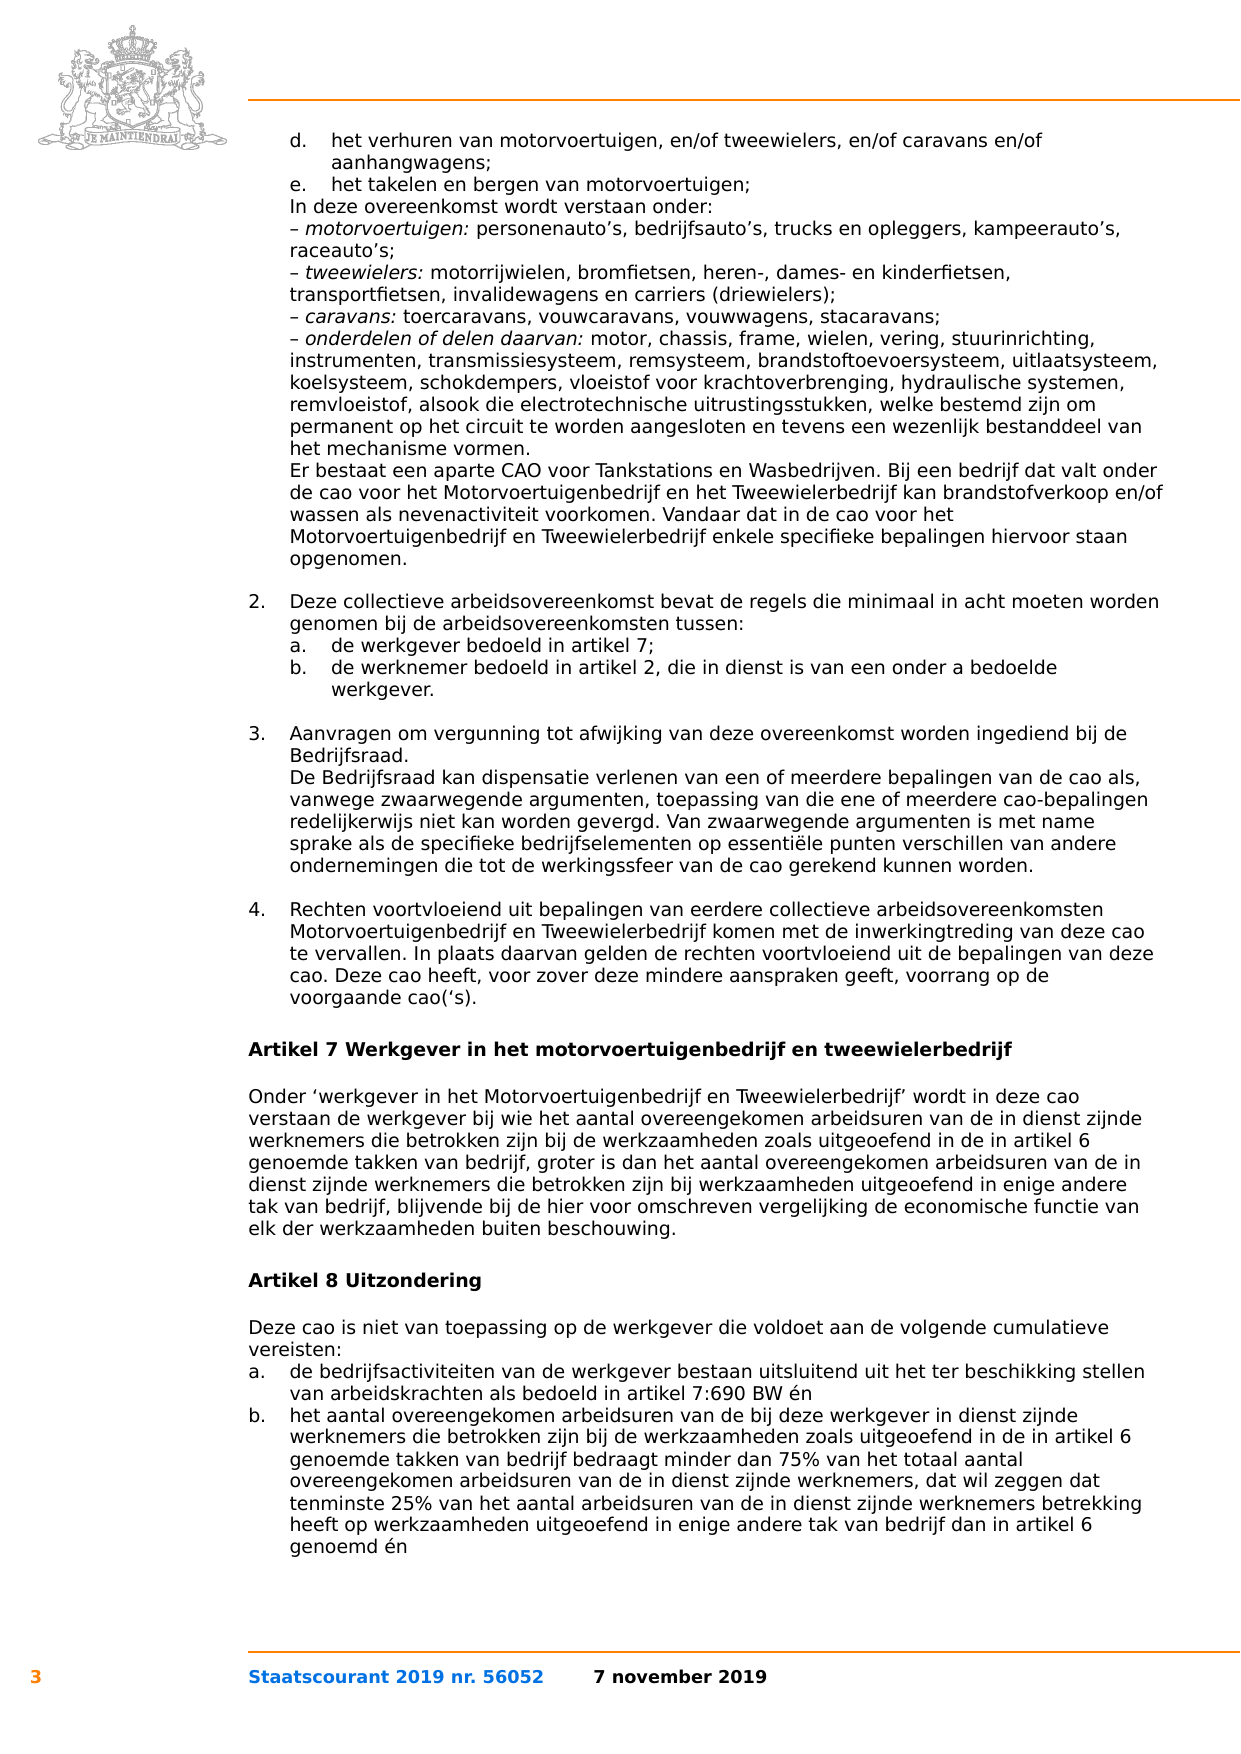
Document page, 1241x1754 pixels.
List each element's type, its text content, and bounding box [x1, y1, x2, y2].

text In deze overeenkomst wordt verstaan onder: [289, 196, 1163, 218]
text d. het verhuren van motorvoertuigen, en/of tweewielers, en/of caravans en/of aanhangwagens; [289, 130, 1163, 174]
text b. het aantal overeengekomen arbeidsuren van de bij deze werkgever in dienst zijnde werknemers die betrokken zijn bij de werkzaamheden zoals uitgeoefend in de in artikel 6 genoemde takken van bedrijf bedraagt minder dan 75% van het totaal aantal overeengekomen arbeidsuren van de in dienst zijnde werknemers, dat wil zeggen dat tenminste 25% van het aantal arbeidsuren van de in dienst zijnde werknemers betrekking heeft op werkzaamheden uitgeoefend in enige andere tak van bedrijf dan in artikel 6 genoemd én [248, 1404, 1163, 1558]
text De Bedrijfsraad kan dispensatie verlenen van een of meerdere bepalingen van de cao als, vanwege zwaarwegende argumenten, toepassing van die ene of meerdere cao-bepalingen redelijkerwijs niet kan worden gevergd. Van zwaarwegende argumenten is met name sprake als de specifieke bedrijfselementen op essentiële punten verschillen van andere ondernemingen die tot de werkingssfeer van de cao gerekend kunnen worden. [289, 767, 1163, 877]
text – caravans: toercaravans, vouwcaravans, vouwwagens, stacaravans; [289, 306, 1163, 328]
text – motorvoertuigen: personenauto’s, bedrijfsauto’s, trucks en opleggers, kampeerauto’s, raceauto’s; [289, 218, 1163, 262]
subtitle Artikel 8 Uitzondering [248, 1269, 1163, 1292]
text 2. Deze collectieve arbeidsovereenkomst bevat de regels die minimaal in acht moeten worden genomen bij de arbeidsovereenkomsten tussen: [248, 591, 1163, 635]
picture [38, 25, 227, 150]
text Deze cao is niet van toepassing op de werkgever die voldoet aan de volgende cumulatieve vereisten: [248, 1317, 1163, 1361]
text 4. Rechten voortvloeiend uit bepalingen van eerdere collectieve arbeidsovereenkomsten Motorvoertuigenbedrijf en Tweewielerbedrijf komen met de inwerkingtreding van deze cao te vervallen. In plaats daarvan gelden de rechten voortvloeiend uit de bepalingen van deze cao. Deze cao heeft, voor zover deze mindere aanspraken geeft, voorrang op de voorgaande cao(‘s). [248, 899, 1163, 1009]
text Er bestaat een aparte CAO voor Tankstations en Wasbedrijven. Bij een bedrijf dat valt onder de cao voor het Motorvoertuigenbedrijf en het Tweewielerbedrijf kan brandstofverkoop en/of wassen als nevenactiviteit voorkomen. Vandaar dat in de cao voor het Motorvoertuigenbedrijf en Tweewielerbedrijf enkele specifieke bepalingen hiervoor staan opgenomen. [289, 459, 1163, 569]
text e. het takelen en bergen van motorvoertuigen; [289, 174, 1163, 196]
text – onderdelen of delen daarvan: motor, chassis, frame, wielen, vering, stuurinrichting, instrumenten, transmissiesysteem, remsysteem, brandstoftoevoersysteem, uitlaatsysteem, koelsysteem, schokdempers, vloeistof voor krachtoverbrenging, hydraulische systemen, remvloeistof, alsook die electrotechnische uitrustingsstukken, welke bestemd zijn om permanent op het circuit te worden aangesloten en tevens een wezenlijk bestanddeel van het mechanisme vormen. [289, 328, 1163, 459]
text – tweewielers: motorrijwielen, bromfietsen, heren-, dames- en kinderfietsen, transportfietsen, invalidewagens en carriers (driewielers); [289, 262, 1163, 306]
text Onder ‘werkgever in het Motorvoertuigenbedrijf en Tweewielerbedrijf’ wordt in deze cao verstaan de werkgever bij wie het aantal overeengekomen arbeidsuren van de in dienst zijnde werknemers die betrokken zijn bij de werkzaamheden zoals uitgeoefend in de in artikel 6 genoemde takken van bedrijf, groter is dan het aantal overeengekomen arbeidsuren van de in dienst zijnde werknemers die betrokken zijn bij werkzaamheden uitgeoefend in enige andere tak van bedrijf, blijvende bij de hier voor omschreven vergelijking de economische functie van elk der werkzaamheden buiten beschouwing. [248, 1086, 1163, 1239]
text a. de werkgever bedoeld in artikel 7; [289, 635, 1163, 657]
text b. de werknemer bedoeld in artikel 2, die in dienst is van een onder a bedoelde werkgever. [289, 657, 1163, 701]
text a. de bedrijfsactiviteiten van de werkgever bestaan uitsluitend uit het ter beschikking stellen van arbeidskrachten als bedoeld in artikel 7:690 BW én [248, 1361, 1163, 1404]
text 3. Aanvragen om vergunning tot afwijking van deze overeenkomst worden ingediend bij de Bedrijfsraad. [248, 723, 1163, 767]
subtitle Artikel 7 Werkgever in het motorvoertuigenbedrijf en tweewielerbedrijf [248, 1039, 1163, 1061]
